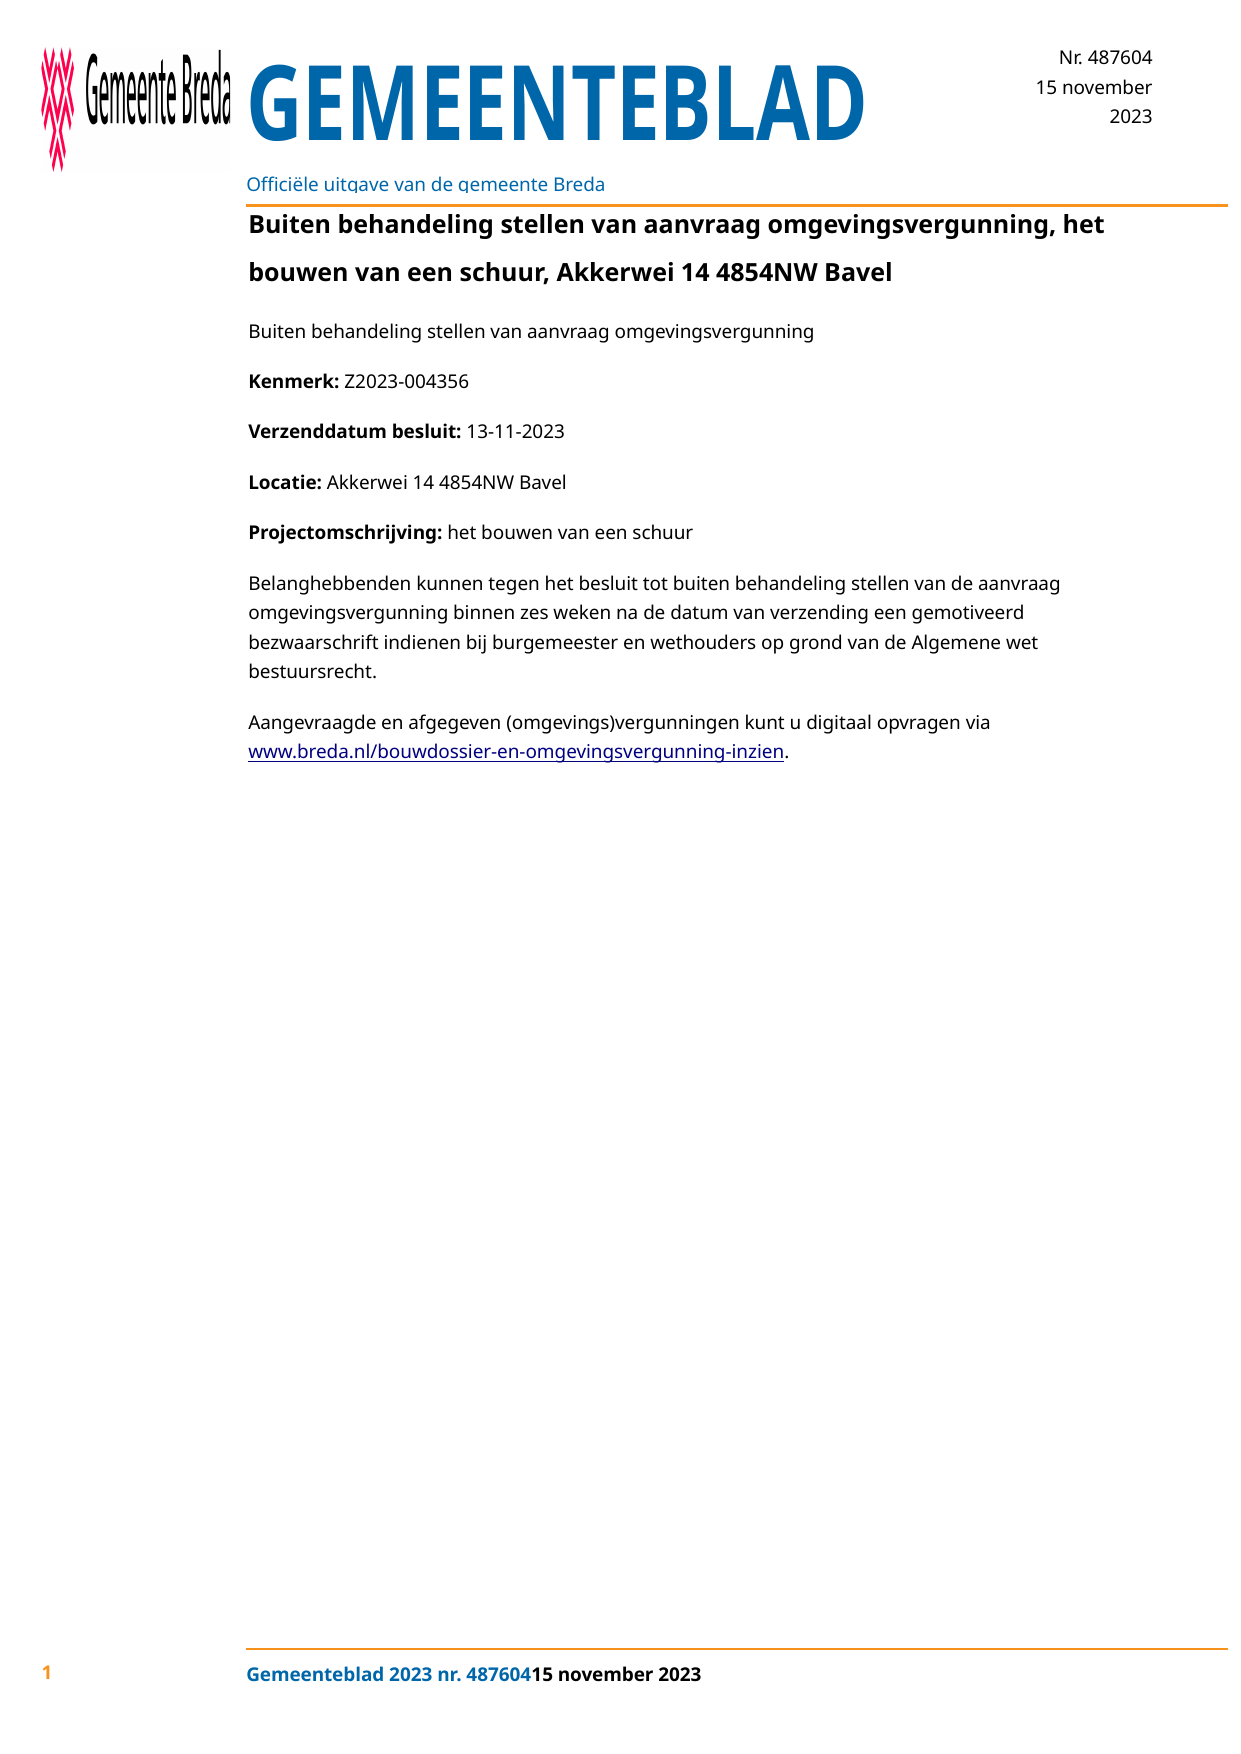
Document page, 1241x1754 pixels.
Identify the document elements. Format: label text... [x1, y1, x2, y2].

text Projectomschrijving: het bouwen van een schuur [248, 519, 1152, 545]
text Kenmerk: Z2023-004356 [248, 368, 1152, 394]
picture [41, 47, 231, 172]
text Buiten behandeling stellen van aanvraag omgevingsvergunning, het bouwen van een schuur, Akkerwei 14 4854NW Bavel [248, 207, 1152, 288]
text Locatie: Akkerwei 14 4854NW Bavel [248, 469, 1152, 495]
text Verzenddatum besluit: 13-11-2023 [248, 419, 1152, 444]
text Buiten behandeling stellen van aanvraag omgevingsvergunning [248, 318, 1152, 344]
text Aangevraagde en afgegeven (omgevings)vergunningen kunt u digitaal opvragen via www.breda.nl/bouwdossier-en-omgevingsvergunning-inzien. [248, 709, 1152, 764]
text Belanghebbenden kunnen tegen het besluit tot buiten behandeling stellen van de aanvraag omgevingsvergunning binnen zes weken na de datum van verzending een gemotiveerd bezwaarschrift indienen bij burgemeester en wethouders op grond van de Algemene wet bestuursrecht. [248, 570, 1152, 684]
